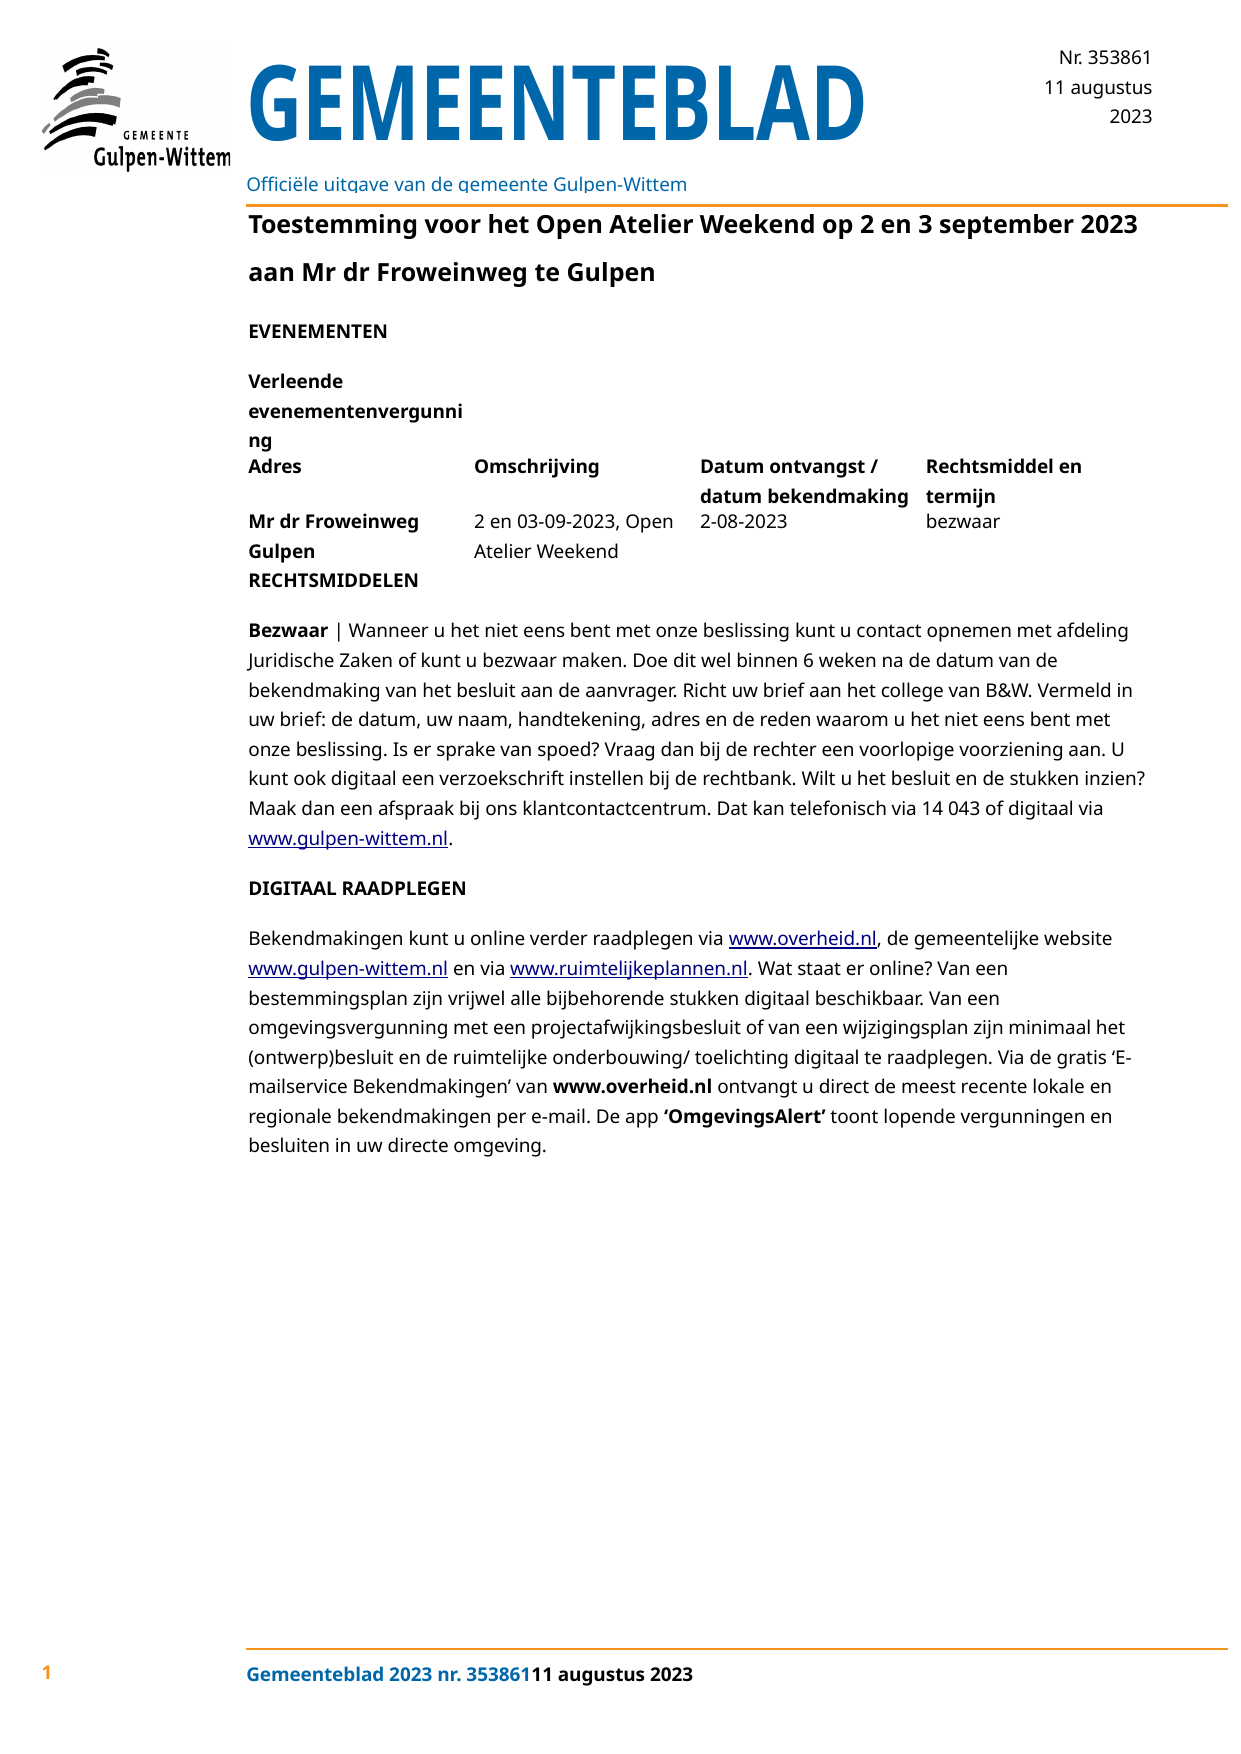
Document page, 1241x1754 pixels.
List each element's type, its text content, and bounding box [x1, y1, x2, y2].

table_header [700, 369, 926, 453]
text Toestemming voor het Open Atelier Weekend op 2 en 3 september 2023 aan Mr dr Froweinweg te Gulpen [248, 207, 1152, 288]
text EVENEMENTEN [248, 318, 1152, 344]
table_cell Mr dr Froweinweg Gulpen [248, 509, 474, 564]
text DIGITAAL RAADPLEGEN [248, 875, 1152, 901]
table_cell 2-08-2023 [700, 509, 926, 564]
table_header [926, 369, 1152, 453]
text Bekendmakingen kunt u online verder raadplegen via www.overheid.nl, de gemeentelijke website www.gulpen-wittem.nl en via www.ruimtelijkeplannen.nl. Wat staat er online? Van een bestemmingsplan zijn vrijwel alle bijbehorende stukken digitaal beschikbaar. Van een omgevingsvergunning met een projectafwijkingsbesluit of van een wijzigingsplan zijn minimaal het (ontwerp)besluit en de ruimtelijke onderbouwing/ toelichting digitaal te raadplegen. Via de gratis ‘E-mailservice Bekendmakingen’ van www.overheid.nl ontvangt u direct de meest recente lokale en regionale bekendmakingen per e-mail. De app ‘OmgevingsAlert’ toont lopende vergunningen en besluiten in uw directe omgeving. [248, 926, 1152, 1158]
table_cell Omschrijving [474, 453, 700, 509]
table_cell Datum ontvangst / datum bekendmaking [700, 453, 926, 509]
table_cell Adres [248, 453, 474, 509]
text Bezwaar | Wanneer u het niet eens bent met onze beslissing kunt u contact opnemen met afdeling Juridische Zaken of kunt u bezwaar maken. Doe dit wel binnen 6 weken na de datum van de bekendmaking van het besluit aan de aanvrager. Richt uw brief aan het college van B&W. Vermeld in uw brief: de datum, uw naam, handtekening, adres en de reden waarom u het niet eens bent met onze beslissing. Is er sprake van spoed? Vraag dan bij de rechter een voorlopige voorziening aan. U kunt ook digitaal een verzoekschrift instellen bij de rechtbank. Wilt u het besluit en de stukken inzien? Maak dan een afspraak bij ons klantcontactcentrum. Dat kan telefonisch via 14 043 of digitaal via www.gulpen-wittem.nl. [248, 618, 1152, 850]
text RECHTSMIDDELEN [248, 567, 1152, 593]
picture [41, 47, 231, 172]
table_cell Rechtsmiddel en termijn [926, 453, 1152, 509]
table_cell bezwaar [926, 509, 1152, 564]
table_header [474, 369, 700, 453]
table_cell 2 en 03-09-2023, Open Atelier Weekend [474, 509, 700, 564]
table_header Verleende evenementenvergunning [248, 369, 474, 453]
